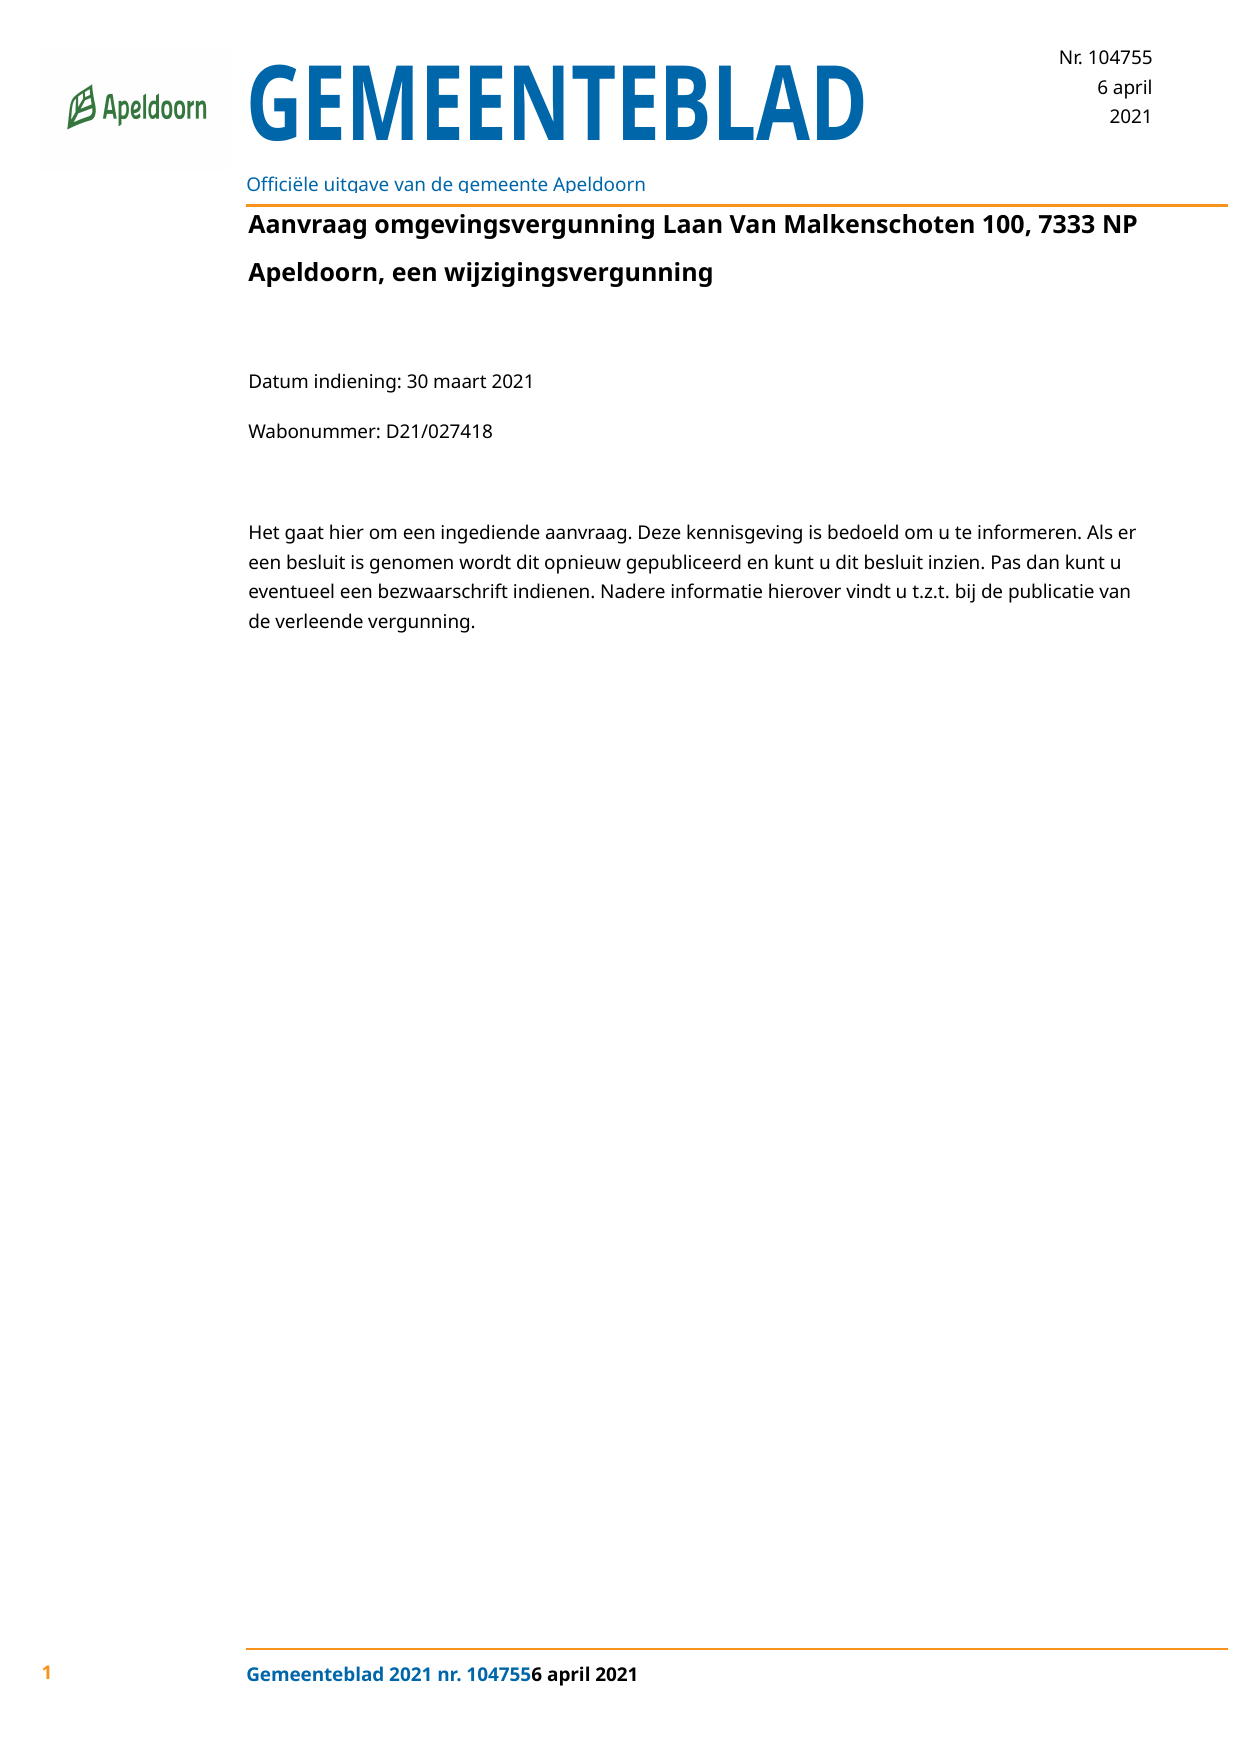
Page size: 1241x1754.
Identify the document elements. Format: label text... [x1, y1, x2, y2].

picture [41, 47, 231, 172]
text Datum indiening: 30 maart 2021 [248, 368, 1152, 394]
text Aanvraag omgevingsvergunning Laan Van Malkenschoten 100, 7333 NP Apeldoorn, een wijzigingsvergunning [248, 207, 1152, 288]
text Wabonummer: D21/027418 [248, 419, 1152, 444]
text Het gaat hier om een ingediende aanvraag. Deze kennisgeving is bedoeld om u te informeren. Als er een besluit is genomen wordt dit opnieuw gepubliceerd en kunt u dit besluit inzien. Pas dan kunt u eventueel een bezwaarschrift indienen. Nadere informatie hierover vindt u t.z.t. bij de publicatie van de verleende vergunning. [248, 519, 1152, 634]
